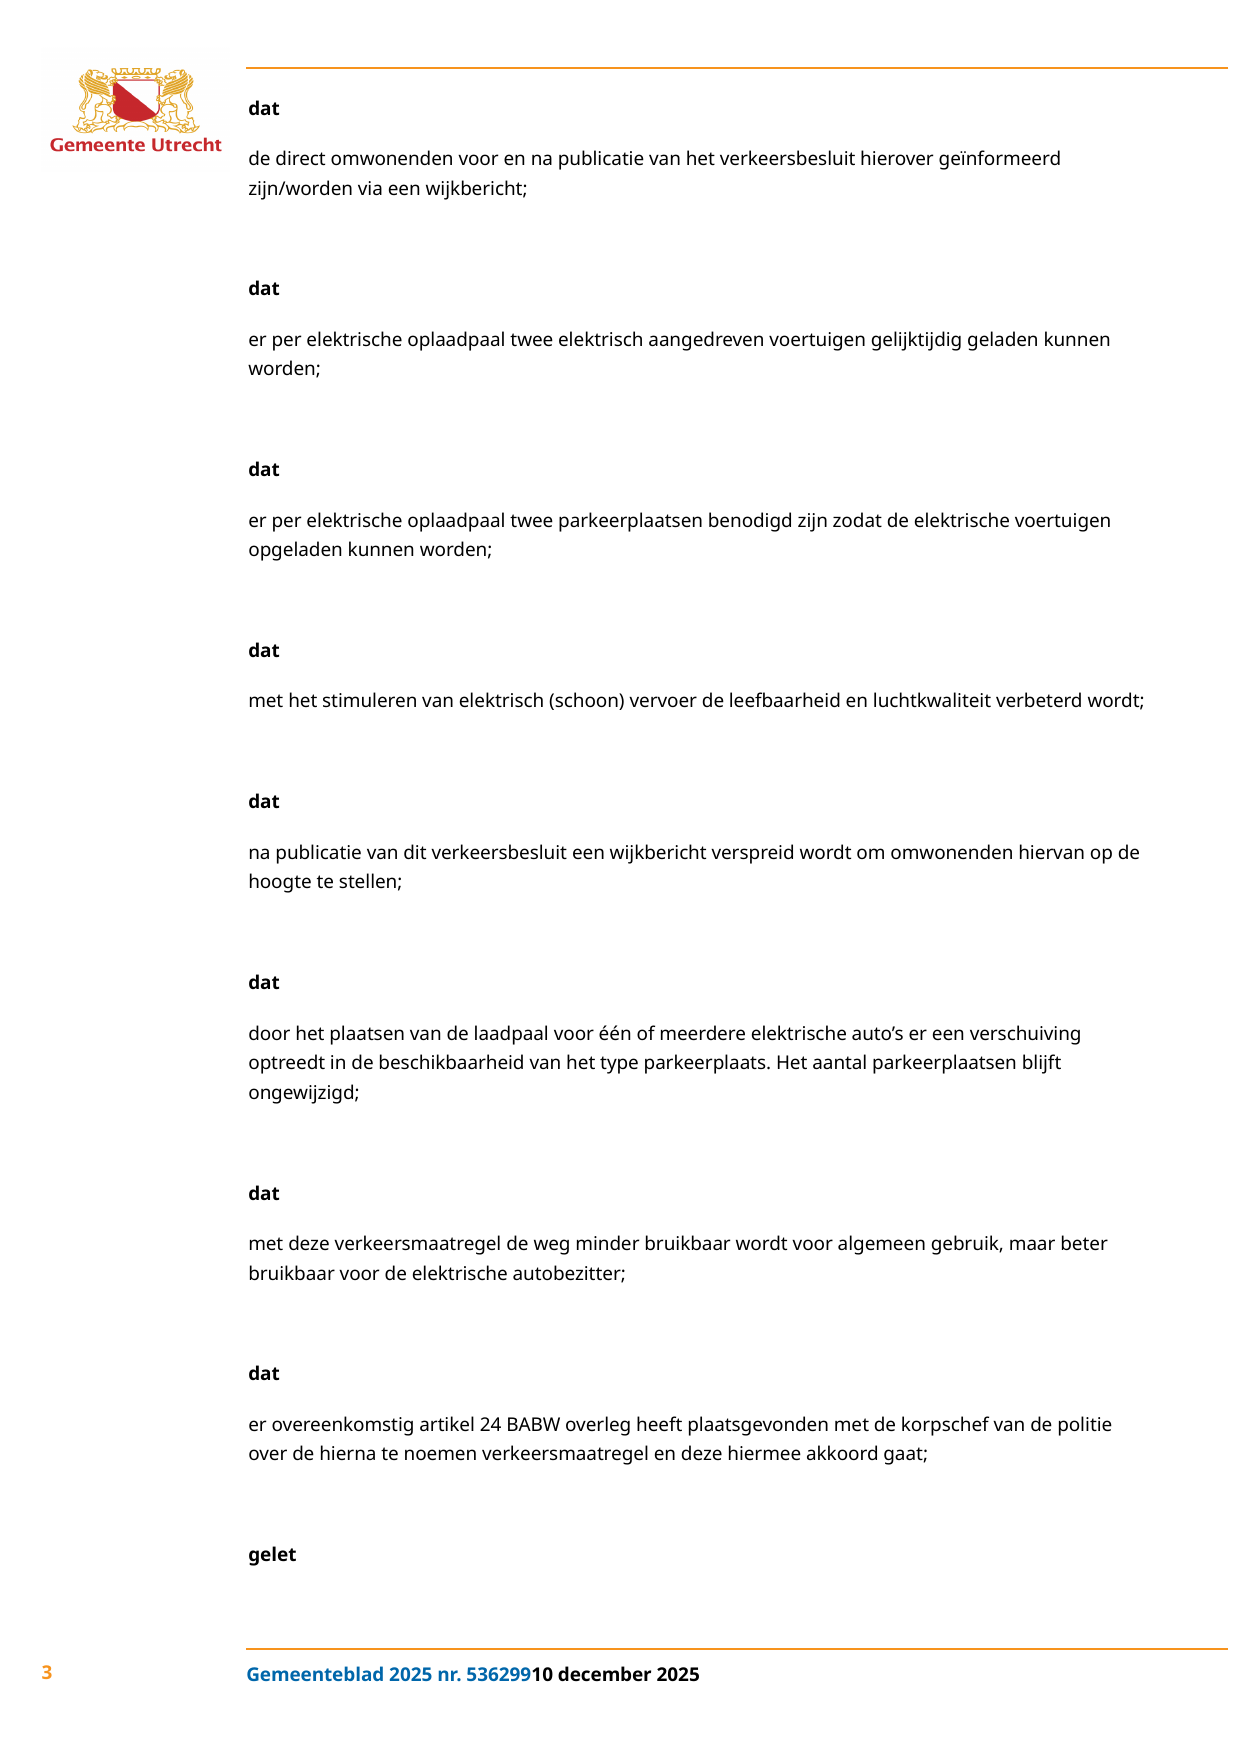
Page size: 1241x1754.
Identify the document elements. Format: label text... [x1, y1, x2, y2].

picture [41, 47, 231, 172]
text dat [248, 1180, 1152, 1206]
text de direct omwonenden voor en na publicatie van het verkeersbesluit hierover geïnformeerd zijn/worden via een wijkbericht; [248, 145, 1152, 201]
text dat [248, 1361, 1152, 1386]
text met deze verkeersmaatregel de weg minder bruikbaar wordt voor algemeen gebruik, maar beter bruikbaar voor de elektrische autobezitter; [248, 1230, 1152, 1286]
text er per elektrische oplaadpaal twee parkeerplaatsen benodigd zijn zodat de elektrische voertuigen opgeladen kunnen worden; [248, 507, 1152, 562]
text dat [248, 456, 1152, 482]
text dat [248, 637, 1152, 663]
text er per elektrische oplaadpaal twee elektrisch aangedreven voertuigen gelijktijdig geladen kunnen worden; [248, 326, 1152, 381]
text dat [248, 276, 1152, 301]
text dat [248, 95, 1152, 121]
text na publicatie van dit verkeersbesluit een wijkbericht verspreid wordt om omwonenden hiervan op de hoogte te stellen; [248, 839, 1152, 894]
text met het stimuleren van elektrisch (schoon) vervoer de leefbaarheid en luchtkwaliteit verbeterd wordt; [248, 688, 1152, 713]
text dat [248, 788, 1152, 814]
text door het plaatsen van de laadpaal voor één of meerdere elektrische auto’s er een verschuiving optreedt in de beschikbaarheid van het type parkeerplaats. Het aantal parkeerplaatsen blijft ongewijzigd; [248, 1020, 1152, 1105]
text dat [248, 969, 1152, 995]
text gelet [248, 1541, 1152, 1567]
text er overeenkomstig artikel 24 BABW overleg heeft plaatsgevonden met de korpschef van de politie over de hierna te noemen verkeersmaatregel en deze hiermee akkoord gaat; [248, 1411, 1152, 1466]
